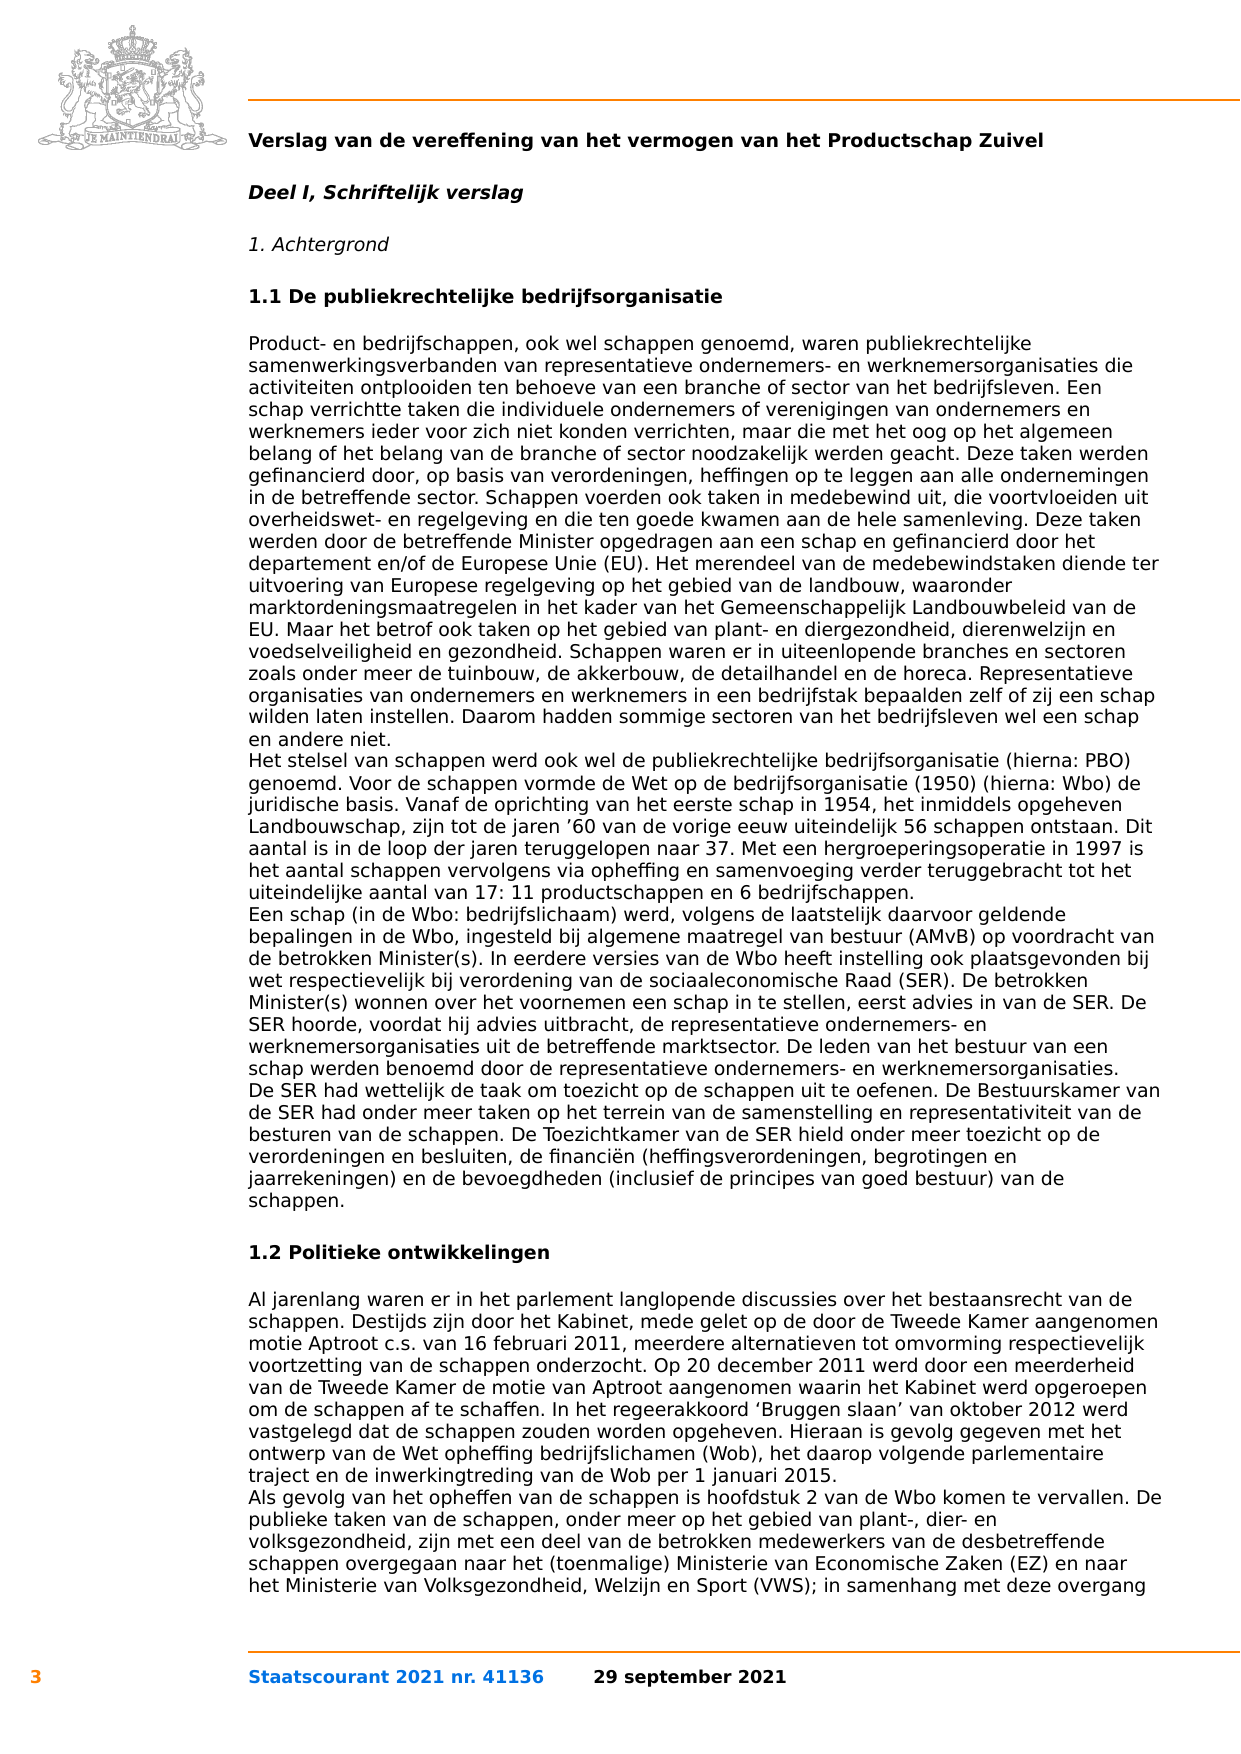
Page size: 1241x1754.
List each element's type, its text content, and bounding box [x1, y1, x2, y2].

subtitle Deel I, Schriftelijk verslag [248, 182, 1163, 204]
text Een schap (in de Wbo: bedrijfslichaam) werd, volgens de laatstelijk daarvoor geldende bepalingen in de Wbo, ingesteld bij algemene maatregel van bestuur (AMvB) op voordracht van de betrokken Minister(s). In eerdere versies van de Wbo heeft instelling ook plaatsgevonden bij wet respectievelijk bij verordening van de sociaaleconomische Raad (SER). De betrokken Minister(s) wonnen over het voornemen een schap in te stellen, eerst advies in van de SER. De SER hoorde, voordat hij advies uitbracht, de representatieve ondernemers- en werknemersorganisaties uit de betreffende marktsector. De leden van het bestuur van een schap werden benoemd door de representatieve ondernemers- en werknemersorganisaties. [248, 904, 1163, 1080]
text Product- en bedrijfschappen, ook wel schappen genoemd, waren publiekrechtelijke samenwerkingsverbanden van representatieve ondernemers- en werknemersorganisaties die activiteiten ontplooiden ten behoeve van een branche of sector van het bedrijfsleven. Een schap verrichtte taken die individuele ondernemers of verenigingen van ondernemers en werknemers ieder voor zich niet konden verrichten, maar die met het oog op het algemeen belang of het belang van de branche of sector noodzakelijk werden geacht. Deze taken werden gefinancierd door, op basis van verordeningen, heffingen op te leggen aan alle ondernemingen in de betreffende sector. Schappen voerden ook taken in medebewind uit, die voortvloeiden uit overheidswet- en regelgeving en die ten goede kwamen aan de hele samenleving. Deze taken werden door de betreffende Minister opgedragen aan een schap en gefinancierd door het departement en/of de Europese Unie (EU). Het merendeel van de medebewindstaken diende ter uitvoering van Europese regelgeving op het gebied van de landbouw, waaronder marktordeningsmaatregelen in het kader van het Gemeenschappelijk Landbouwbeleid van de EU. Maar het betrof ook taken op het gebied van plant- en diergezondheid, dierenwelzijn en voedselveiligheid en gezondheid. Schappen waren er in uiteenlopende branches en sectoren zoals onder meer de tuinbouw, de akkerbouw, de detailhandel en de horeca. Representatieve organisaties van ondernemers en werknemers in een bedrijfstak bepaalden zelf of zij een schap wilden laten instellen. Daarom hadden sommige sectoren van het bedrijfsleven wel een schap en andere niet. [248, 333, 1163, 750]
subtitle 1.1 De publiekrechtelijke bedrijfsorganisatie [248, 286, 1163, 308]
subtitle 1.2 Politieke ontwikkelingen [248, 1242, 1163, 1264]
subtitle 1. Achtergrond [248, 234, 1163, 256]
text Al jarenlang waren er in het parlement langlopende discussies over het bestaansrecht van de schappen. Destijds zijn door het Kabinet, mede gelet op de door de Tweede Kamer aangenomen motie Aptroot c.s. van 16 februari 2011, meerdere alternatieven tot omvorming respectievelijk voortzetting van de schappen onderzocht. Op 20 december 2011 werd door een meerderheid van de Tweede Kamer de motie van Aptroot aangenomen waarin het Kabinet werd opgeroepen om de schappen af te schaffen. In het regeerakkoord ‘Bruggen slaan’ van oktober 2012 werd vastgelegd dat de schappen zouden worden opgeheven. Hieraan is gevolg gegeven met het ontwerp van de Wet opheffing bedrijfslichamen (Wob), het daarop volgende parlementaire traject en de inwerkingtreding van de Wob per 1 januari 2015. [248, 1289, 1163, 1487]
text Als gevolg van het opheffen van de schappen is hoofdstuk 2 van de Wbo komen te vervallen. De publieke taken van de schappen, onder meer op het gebied van plant-, dier- en volksgezondheid, zijn met een deel van de betrokken medewerkers van de desbetreffende schappen overgegaan naar het (toenmalige) Ministerie van Economische Zaken (EZ) en naar het Ministerie van Volksgezondheid, Welzijn en Sport (VWS); in samenhang met deze overgang [248, 1487, 1163, 1597]
text Het stelsel van schappen werd ook wel de publiekrechtelijke bedrijfsorganisatie (hierna: PBO) genoemd. Voor de schappen vormde de Wet op de bedrijfsorganisatie (1950) (hierna: Wbo) de juridische basis. Vanaf de oprichting van het eerste schap in 1954, het inmiddels opgeheven Landbouwschap, zijn tot de jaren ’60 van de vorige eeuw uiteindelijk 56 schappen ontstaan. Dit aantal is in de loop der jaren teruggelopen naar 37. Met een hergroeperingsoperatie in 1997 is het aantal schappen vervolgens via opheffing en samenvoeging verder teruggebracht tot het uiteindelijke aantal van 17: 11 productschappen en 6 bedrijfschappen. [248, 750, 1163, 904]
subtitle Verslag van de vereffening van het vermogen van het Productschap Zuivel [248, 130, 1163, 152]
picture [38, 25, 227, 150]
text De SER had wettelijk de taak om toezicht op de schappen uit te oefenen. De Bestuurskamer van de SER had onder meer taken op het terrein van de samenstelling en representativiteit van de besturen van de schappen. De Toezichtkamer van de SER hield onder meer toezicht op de verordeningen en besluiten, de financiën (heffingsverordeningen, begrotingen en jaarrekeningen) en de bevoegdheden (inclusief de principes van goed bestuur) van de schappen. [248, 1080, 1163, 1212]
